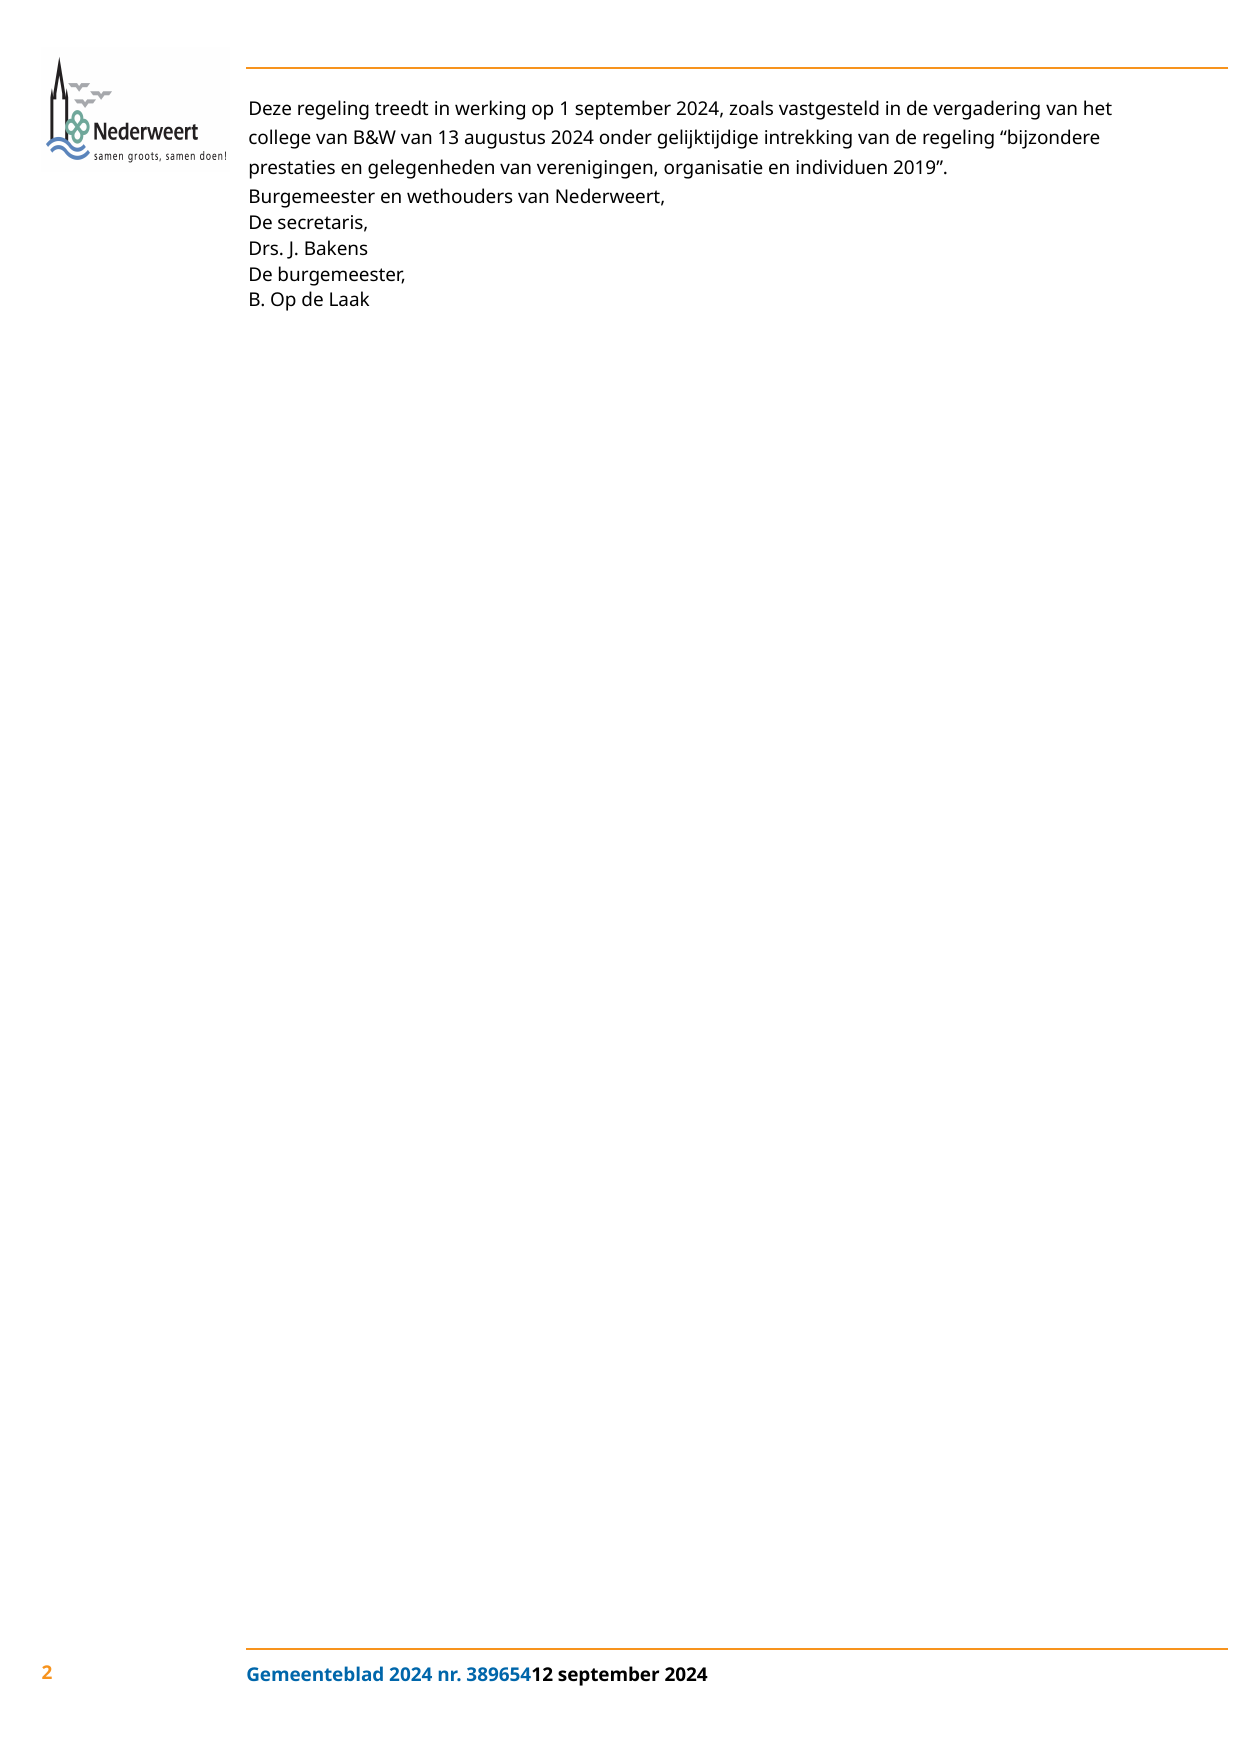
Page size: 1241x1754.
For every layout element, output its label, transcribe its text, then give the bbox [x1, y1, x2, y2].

text Deze regeling treedt in werking op 1 september 2024, zoals vastgesteld in de vergadering van het college van B&W van 13 augustus 2024 onder gelijktijdige intrekking van de regeling “bijzondere prestaties en gelegenheden van verenigingen, organisatie en individuen 2019”. [248, 95, 1152, 180]
text De secretaris, [248, 209, 1152, 235]
picture [41, 47, 231, 172]
text Drs. J. Bakens [248, 235, 1152, 261]
text B. Op de Laak [248, 286, 1152, 312]
text Burgemeester en wethouders van Nederweert, [248, 183, 1152, 209]
text De burgemeester, [248, 261, 1152, 286]
